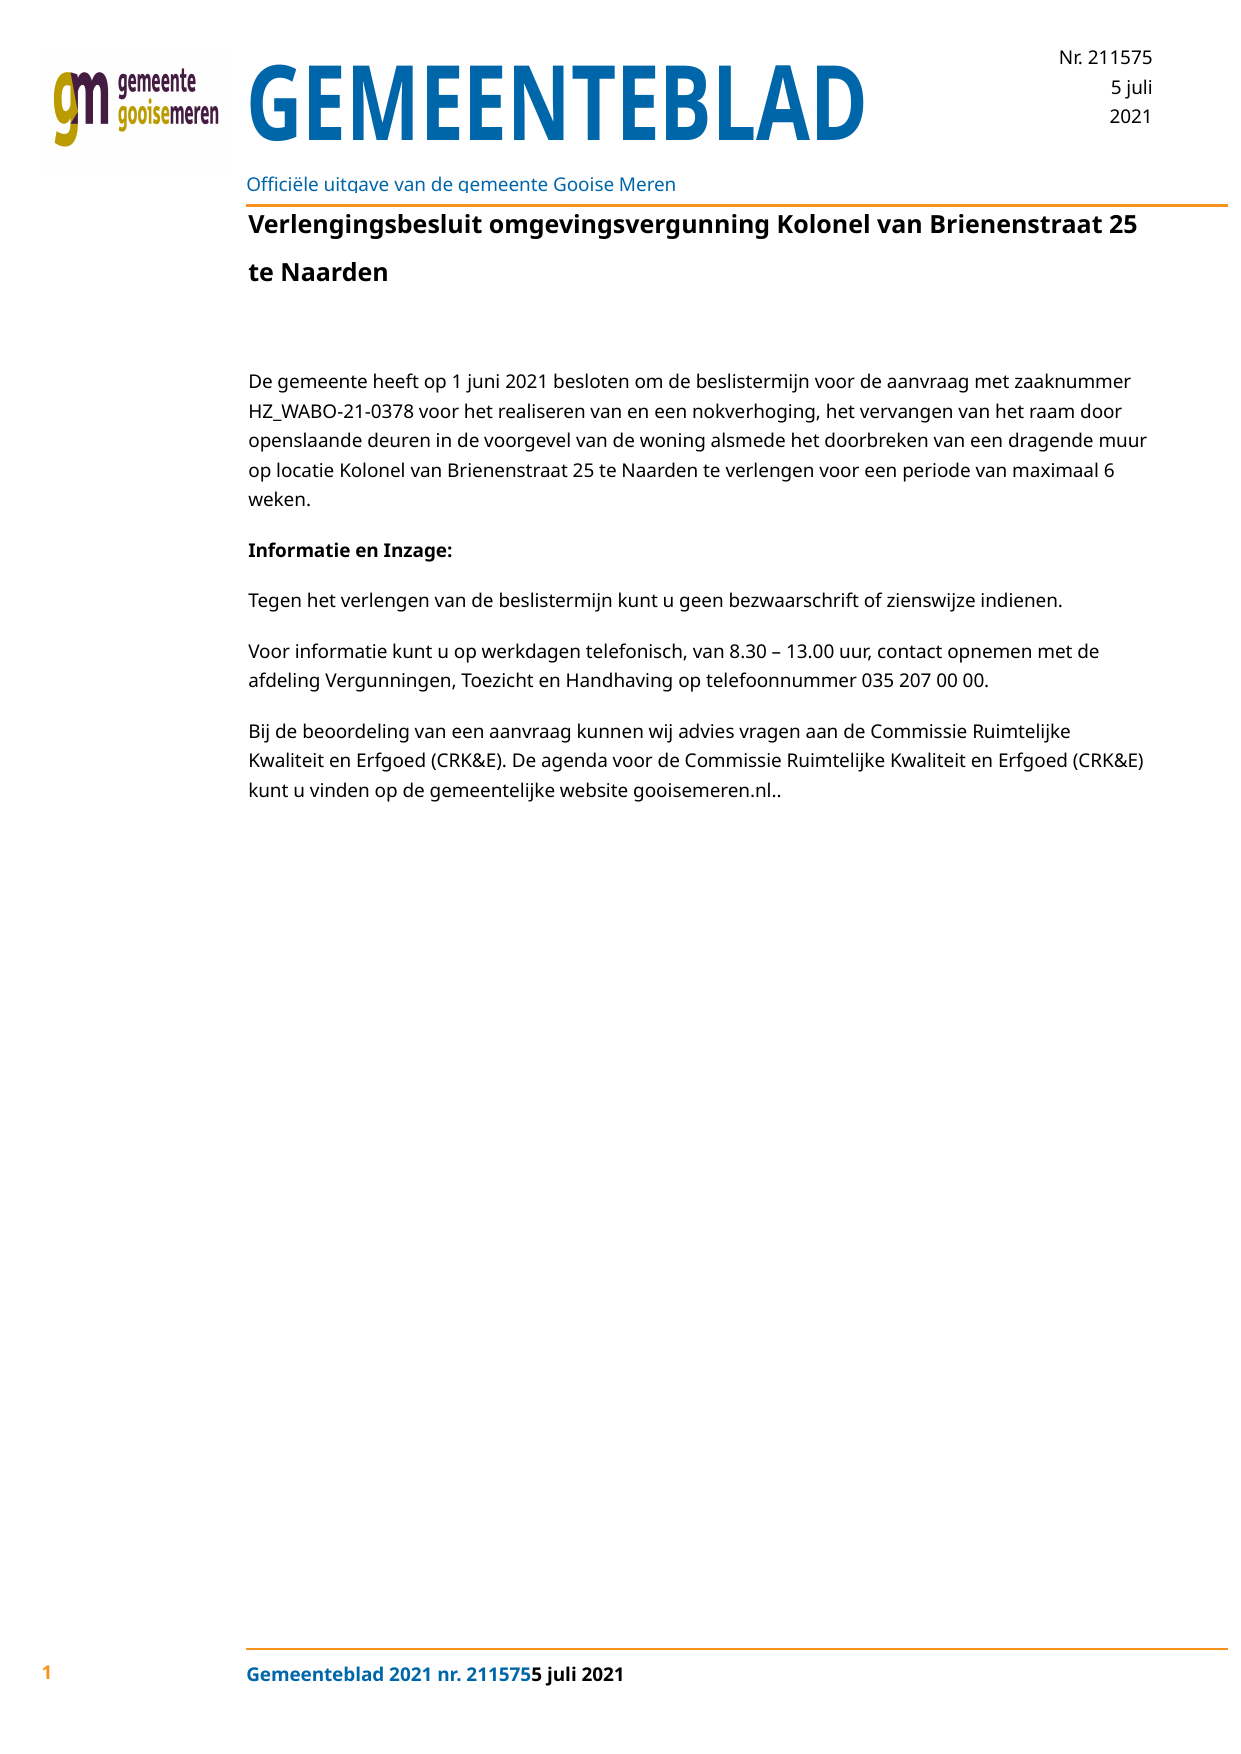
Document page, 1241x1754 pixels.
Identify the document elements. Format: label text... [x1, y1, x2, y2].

text Bij de beoordeling van een aanvraag kunnen wij advies vragen aan de Commissie Ruimtelijke Kwaliteit en Erfgoed (CRK&E). De agenda voor de Commissie Ruimtelijke Kwaliteit en Erfgoed (CRK&E) kunt u vinden op de gemeentelijke website gooisemeren.nl.. [248, 718, 1152, 803]
text Informatie en Inzage: [248, 537, 1152, 563]
text Tegen het verlengen van de beslistermijn kunt u geen bezwaarschrift of zienswijze indienen. [248, 587, 1152, 613]
text Voor informatie kunt u op werkdagen telefonisch, van 8.30 – 13.00 uur, contact opnemen met de afdeling Vergunningen, Toezicht en Handhaving op telefoonnummer 035 207 00 00. [248, 638, 1152, 693]
text Verlengingsbesluit omgevingsvergunning Kolonel van Brienenstraat 25 te Naarden [248, 207, 1152, 288]
picture [41, 47, 231, 172]
text De gemeente heeft op 1 juni 2021 besloten om de beslistermijn voor de aanvraag met zaaknummer HZ_WABO-21-0378 voor het realiseren van en een nokverhoging, het vervangen van het raam door openslaande deuren in de voorgevel van de woning alsmede het doorbreken van een dragende muur op locatie Kolonel van Brienenstraat 25 te Naarden te verlengen voor een periode van maximaal 6 weken. [248, 368, 1152, 512]
